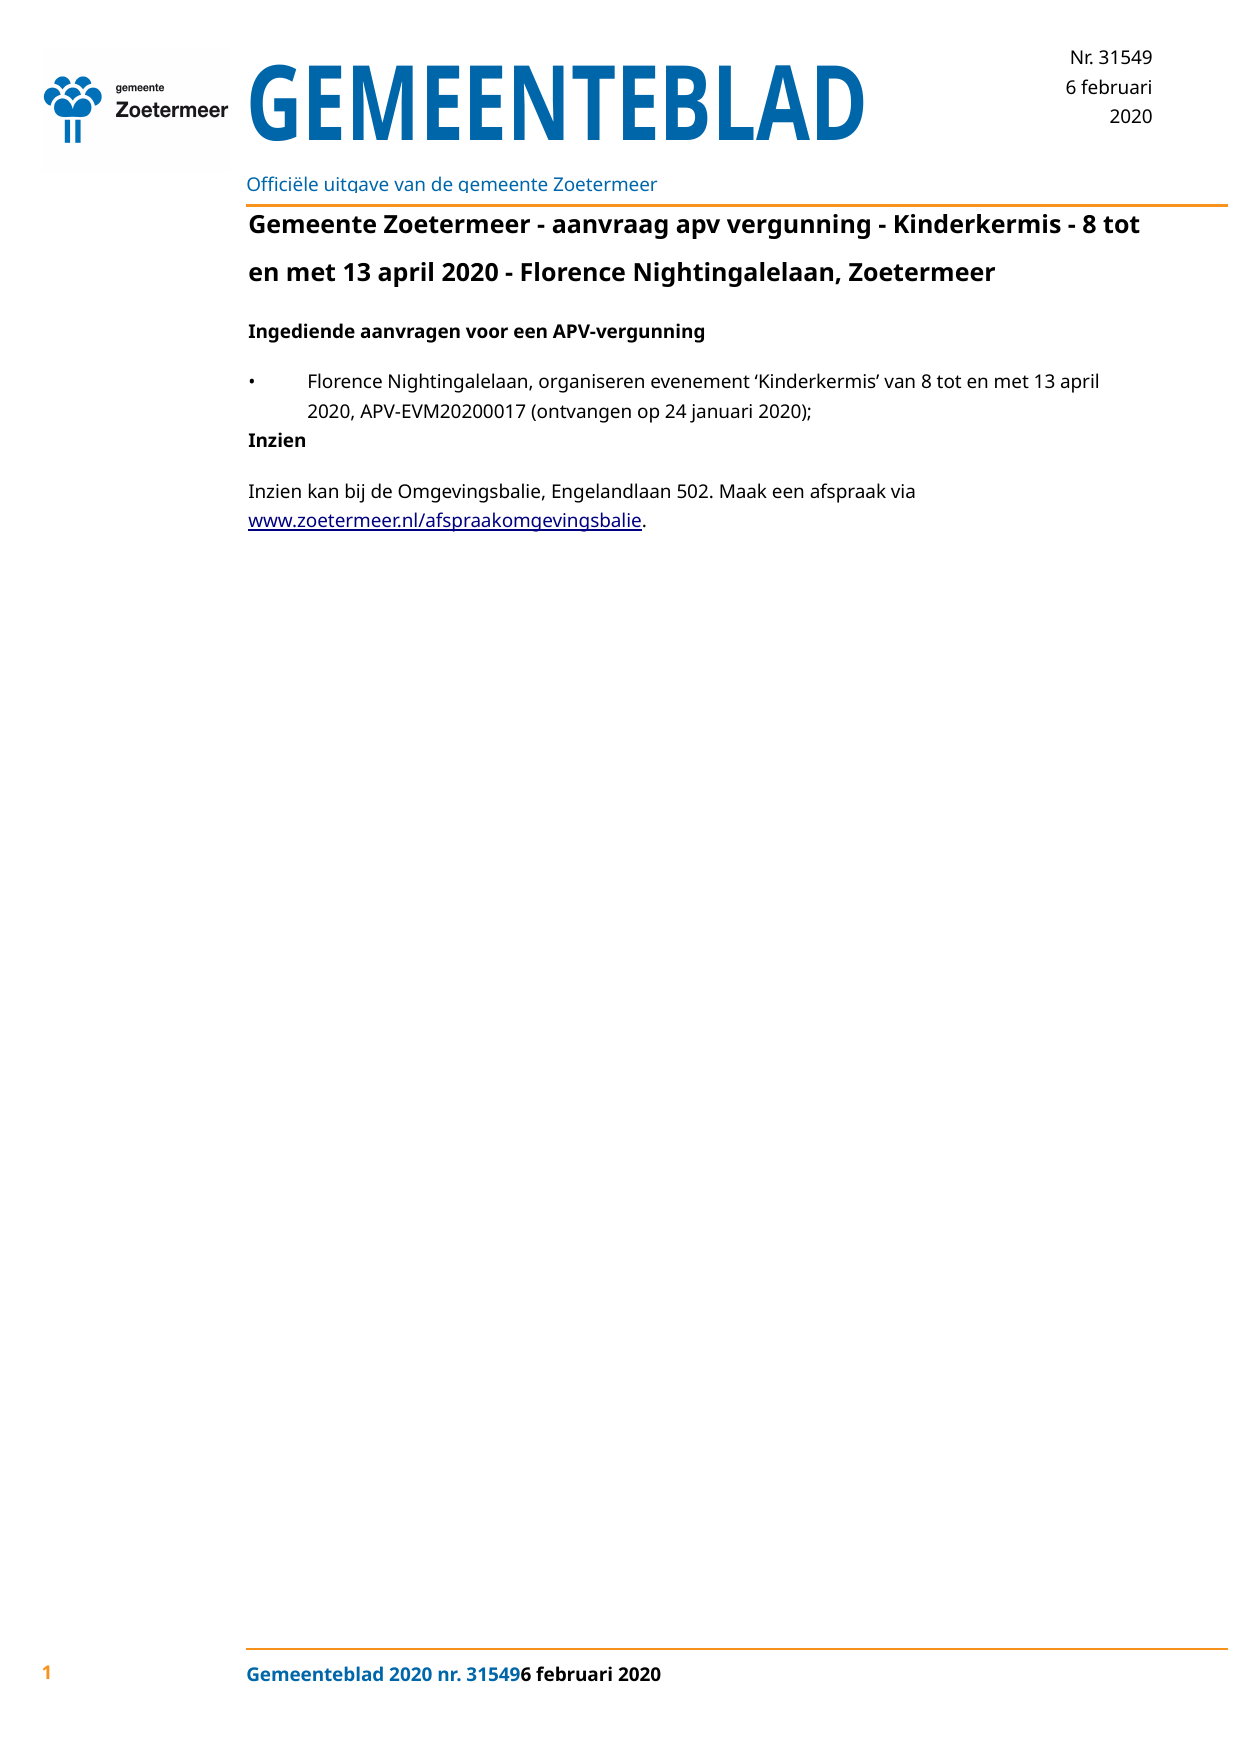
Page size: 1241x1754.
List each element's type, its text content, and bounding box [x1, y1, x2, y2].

text Inzien kan bij de Omgevingsbalie, Engelandlaan 502. Maak een afspraak via www.zoetermeer.nl/afspraakomgevingsbalie. [248, 478, 1152, 533]
text Ingediende aanvragen voor een APV-vergunning [248, 318, 1152, 344]
text Gemeente Zoetermeer - aanvraag apv vergunning - Kinderkermis - 8 tot en met 13 april 2020 - Florence Nightingalelaan, Zoetermeer [248, 207, 1152, 288]
text Inzien [248, 427, 1152, 453]
list Florence Nightingalelaan, organiseren evenement ‘Kinderkermis’ van 8 tot en met 13 april 2020, APV-EVM20200017 (ontvangen op 24 januari 2020); [248, 368, 1152, 424]
picture [41, 47, 231, 172]
